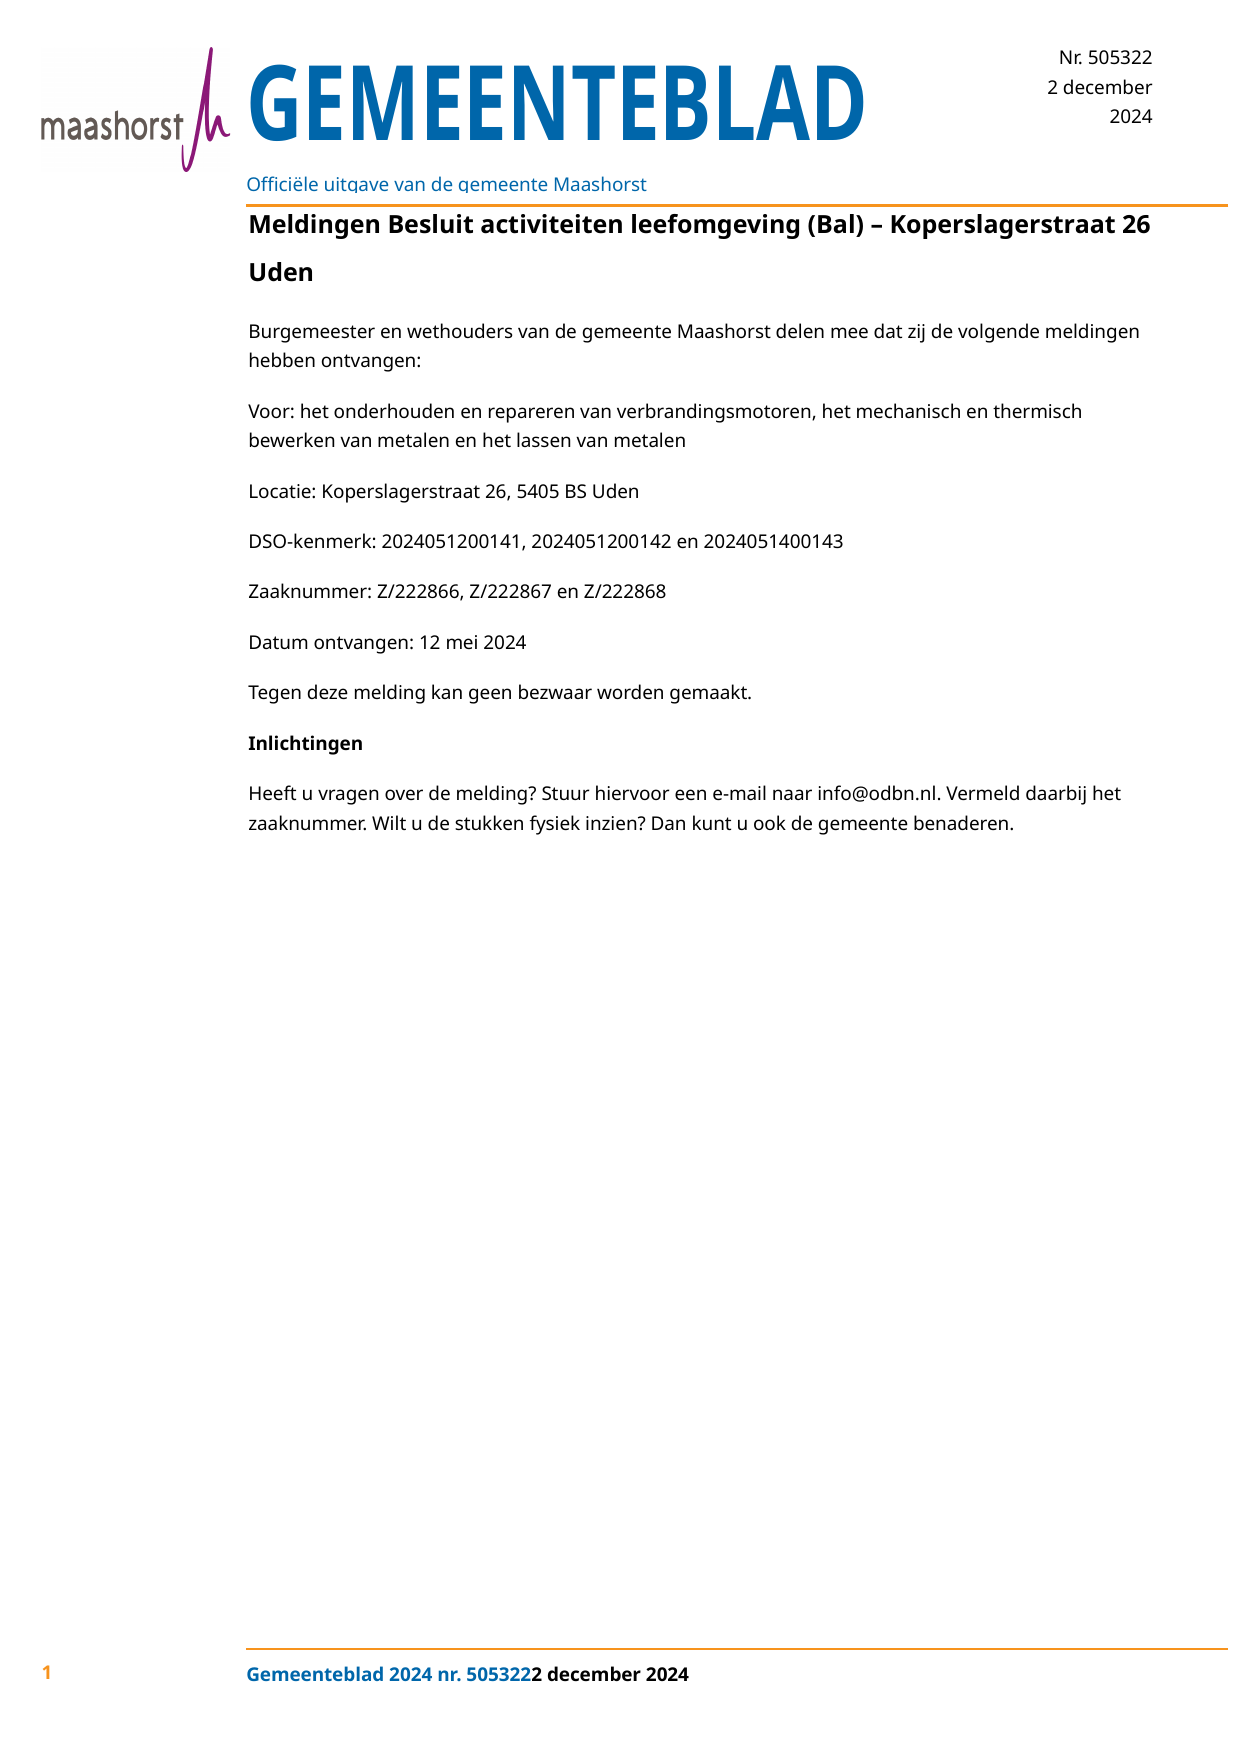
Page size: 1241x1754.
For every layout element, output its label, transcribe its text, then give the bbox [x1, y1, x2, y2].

text Zaaknummer: Z/222866, Z/222867 en Z/222868 [248, 579, 1152, 604]
picture [41, 47, 231, 172]
text Datum ontvangen: 12 mei 2024 [248, 629, 1152, 655]
text Inlichtingen [248, 730, 1152, 756]
text Meldingen Besluit activiteiten leefomgeving (Bal) – Koperslagerstraat 26 Uden [248, 207, 1152, 288]
text DSO-kenmerk: 2024051200141, 2024051200142 en 2024051400143 [248, 528, 1152, 554]
text Locatie: Koperslagerstraat 26, 5405 BS Uden [248, 478, 1152, 504]
text Heeft u vragen over de melding? Stuur hiervoor een e-mail naar info@odbn.nl. Vermeld daarbij het zaaknummer. Wilt u de stukken fysiek inzien? Dan kunt u ook de gemeente benaderen. [248, 780, 1152, 836]
text Voor: het onderhouden en repareren van verbrandingsmotoren, het mechanisch en thermisch bewerken van metalen en het lassen van metalen [248, 398, 1152, 453]
text Burgemeester en wethouders van de gemeente Maashorst delen mee dat zij de volgende meldingen hebben ontvangen: [248, 318, 1152, 373]
text Tegen deze melding kan geen bezwaar worden gemaakt. [248, 679, 1152, 705]
